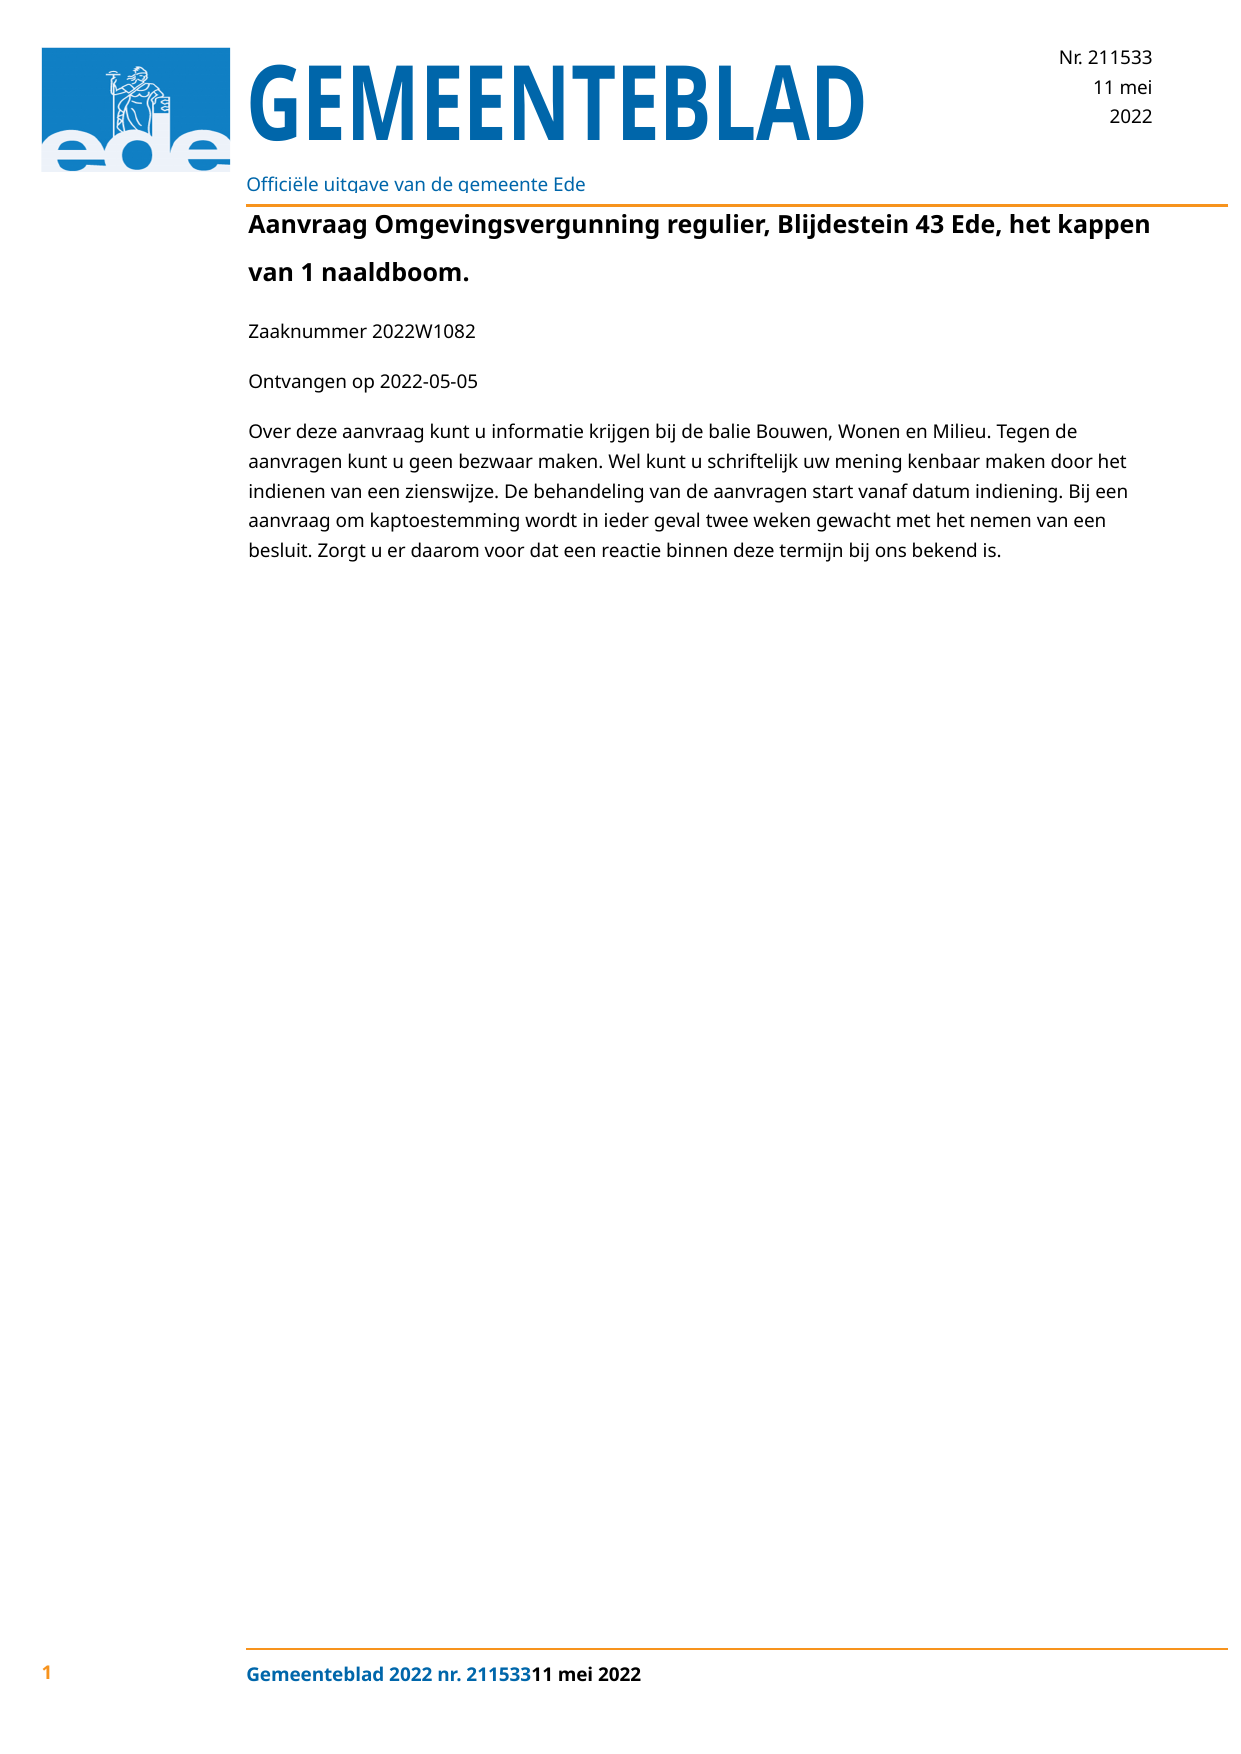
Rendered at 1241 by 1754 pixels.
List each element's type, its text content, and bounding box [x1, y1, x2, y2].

text Zaaknummer 2022W1082 [248, 318, 1152, 344]
picture [41, 47, 231, 172]
text Over deze aanvraag kunt u informatie krijgen bij de balie Bouwen, Wonen en Milieu. Tegen de aanvragen kunt u geen bezwaar maken. Wel kunt u schriftelijk uw mening kenbaar maken door het indienen van een zienswijze. De behandeling van de aanvragen start vanaf datum indiening. Bij een aanvraag om kaptoestemming wordt in ieder geval twee weken gewacht met het nemen van een besluit. Zorgt u er daarom voor dat een reactie binnen deze termijn bij ons bekend is. [248, 419, 1152, 563]
text Ontvangen op 2022-05-05 [248, 368, 1152, 394]
text Aanvraag Omgevingsvergunning regulier, Blijdestein 43 Ede, het kappen van 1 naaldboom. [248, 207, 1152, 288]
